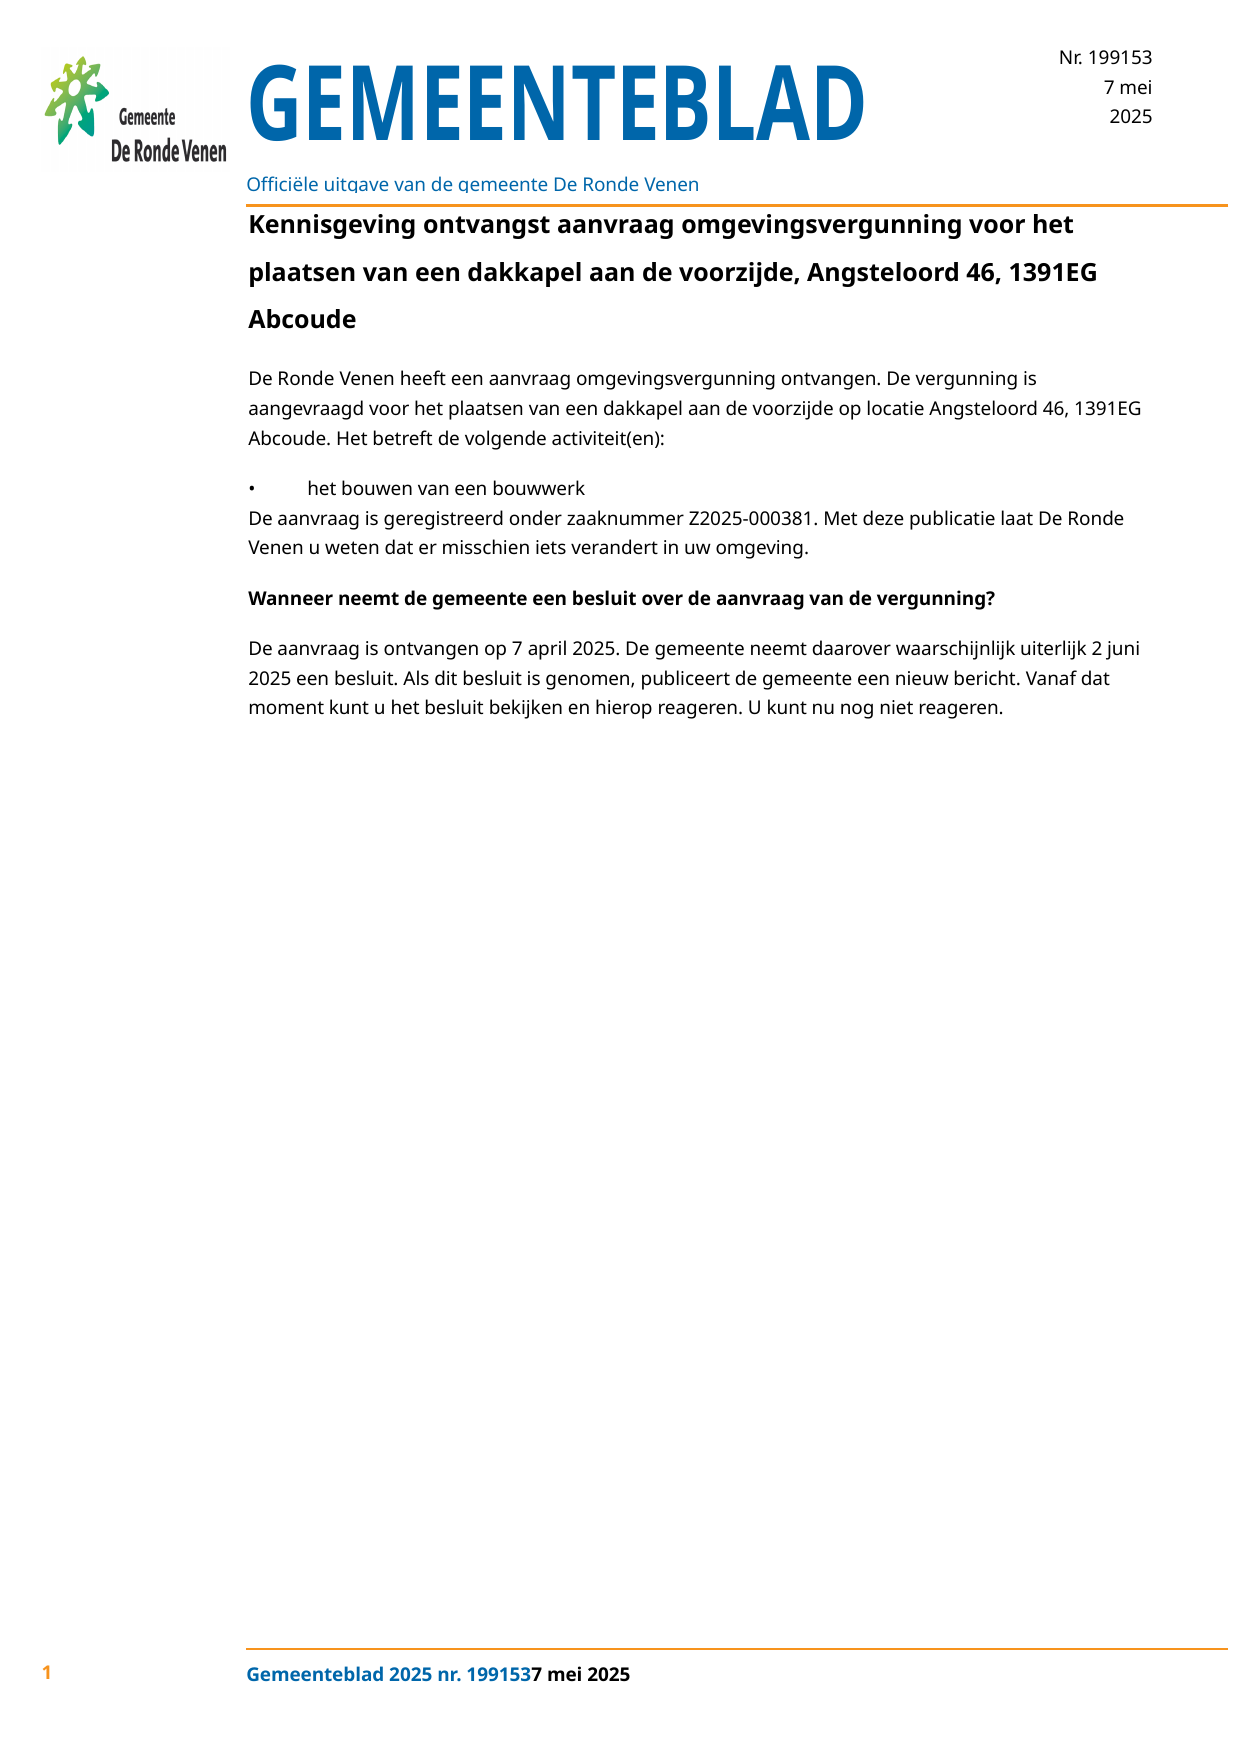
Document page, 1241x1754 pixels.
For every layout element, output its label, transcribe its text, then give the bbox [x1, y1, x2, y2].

list het bouwen van een bouwwerk [248, 475, 1152, 501]
picture [41, 47, 231, 172]
text De Ronde Venen heeft een aanvraag omgevingsvergunning ontvangen. De vergunning is aangevraagd voor het plaatsen van een dakkapel aan de voorzijde op locatie Angsteloord 46, 1391EG Abcoude. Het betreft de volgende activiteit(en): [248, 366, 1152, 450]
text De aanvraag is geregistreerd onder zaaknummer Z2025-000381. Met deze publicatie laat De Ronde Venen u weten dat er misschien iets verandert in uw omgeving. [248, 505, 1152, 560]
text De aanvraag is ontvangen op 7 april 2025. De gemeente neemt daarover waarschijnlijk uiterlijk 2 juni 2025 een besluit. Als dit besluit is genomen, publiceert de gemeente een nieuw bericht. Vanaf dat moment kunt u het besluit bekijken en hierop reageren. U kunt nu nog niet reageren. [248, 635, 1152, 720]
text Kennisgeving ontvangst aanvraag omgevingsvergunning voor het plaatsen van een dakkapel aan de voorzijde, Angsteloord 46, 1391EG Abcoude [248, 207, 1152, 336]
text Wanneer neemt de gemeente een besluit over de aanvraag van de vergunning? [248, 585, 1152, 610]
